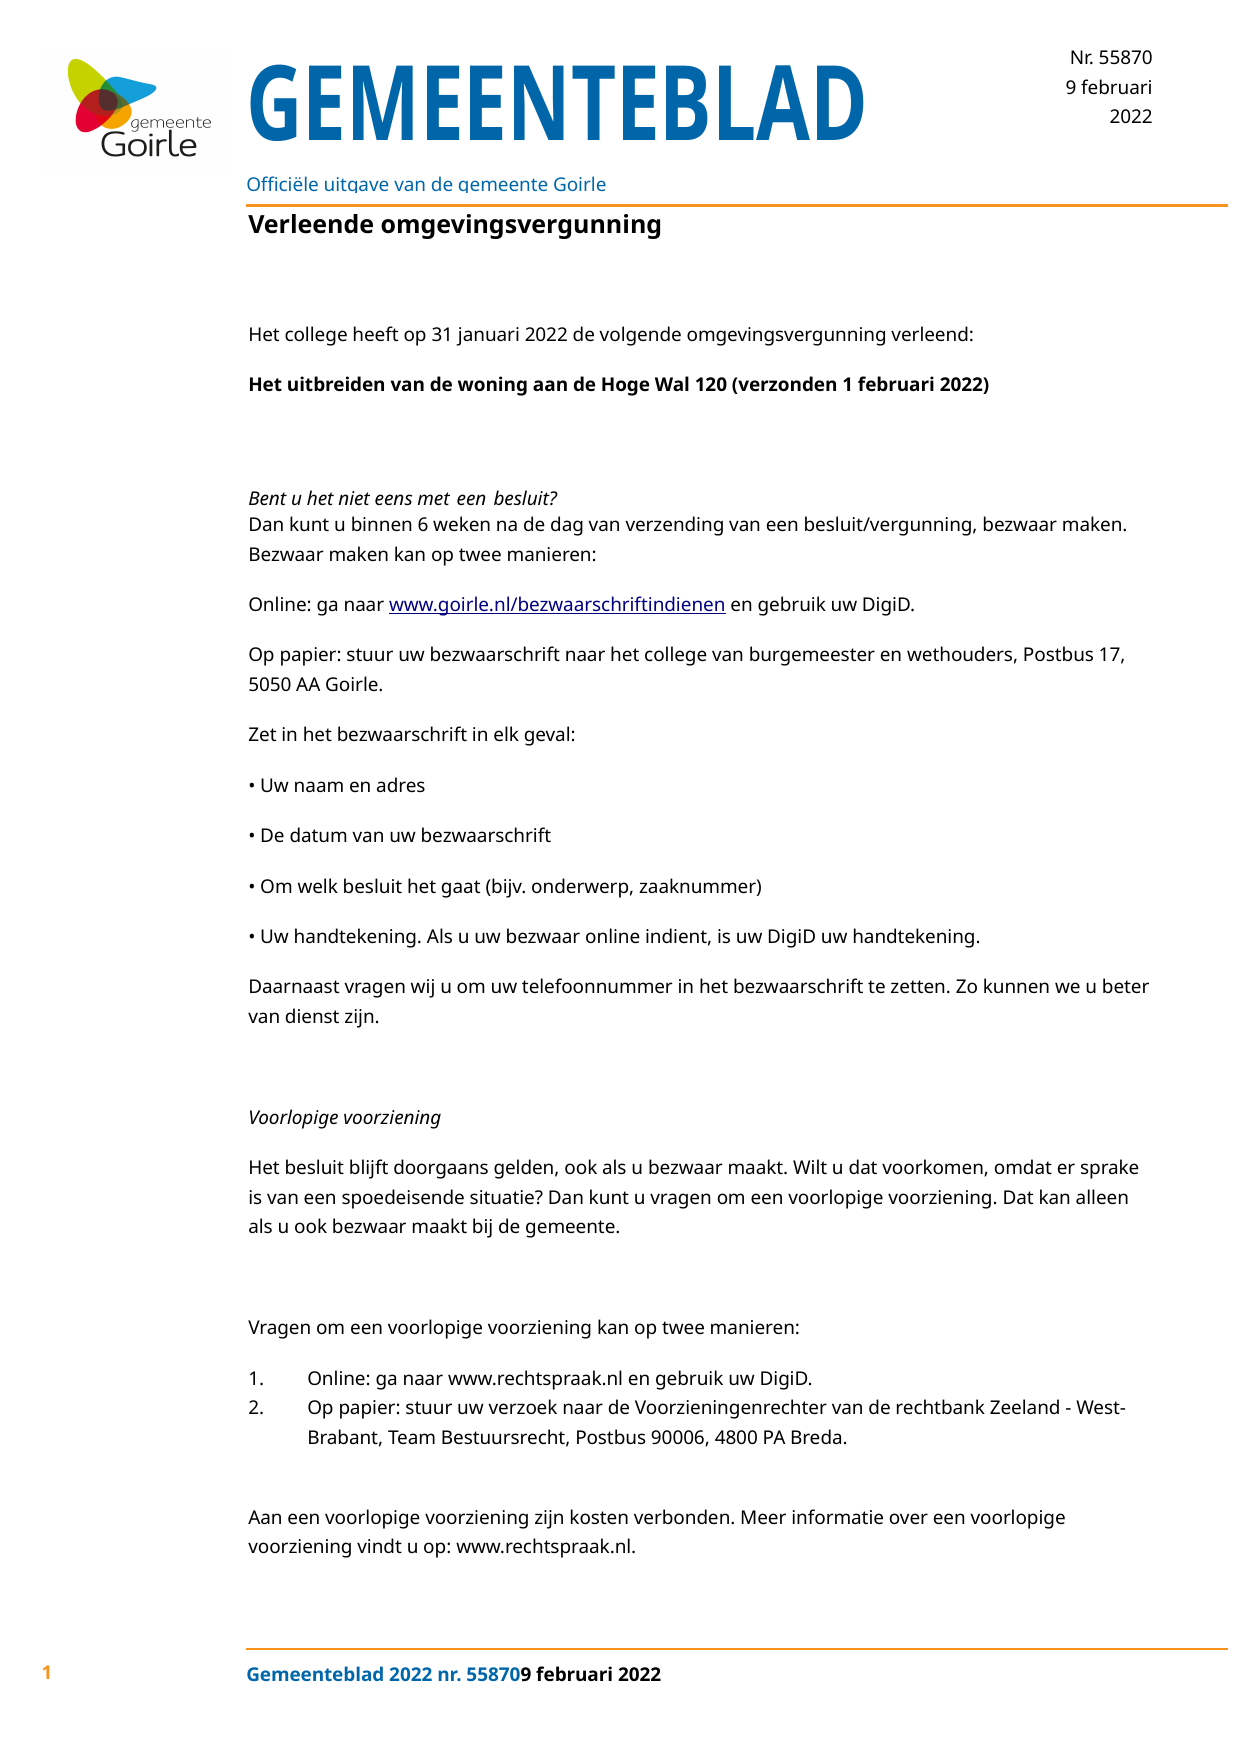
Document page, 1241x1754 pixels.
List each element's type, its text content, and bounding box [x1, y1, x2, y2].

text Dan kunt u binnen 6 weken na de dag van verzending van een besluit/vergunning, bezwaar maken. Bezwaar maken kan op twee manieren: [248, 511, 1152, 567]
list Online: ga naar www.rechtspraak.nl en gebruik uw DigiD. [248, 1365, 1152, 1391]
text Online: ga naar www.goirle.nl/bezwaarschriftindienen en gebruik uw DigiD. [248, 591, 1152, 617]
text Daarnaast vragen wij u om uw telefoonnummer in het bezwaarschrift te zetten. Zo kunnen we u beter van dienst zijn. [248, 974, 1152, 1029]
picture [41, 47, 231, 172]
text Vragen om een voorlopige voorziening kan op twee manieren: [248, 1314, 1152, 1340]
text • Om welk besluit het gaat (bijv. onderwerp, zaaknummer) [248, 873, 1152, 899]
text • Uw handtekening. Als u uw bezwaar online indient, is uw DigiD uw handtekening. [248, 923, 1152, 949]
text Aan een voorlopige voorziening zijn kosten verbonden. Meer informatie over een voorlopige voorziening vindt u op: www.rechtspraak.nl. [248, 1504, 1152, 1559]
text Voorlopige voorziening [248, 1104, 1152, 1130]
text Zet in het bezwaarschrift in elk geval: [248, 722, 1152, 747]
text Het besluit blijft doorgaans gelden, ook als u bezwaar maakt. Wilt u dat voorkomen, omdat er sprake is van een spoedeisende situatie? Dan kunt u vragen om een voorlopige voorziening. Dat kan alleen als u ook bezwaar maakt bij de gemeente. [248, 1154, 1152, 1239]
text Het uitbreiden van de woning aan de Hoge Wal 120 (verzonden 1 februari 2022) [248, 371, 1152, 397]
text Het college heeft op 31 januari 2022 de volgende omgevingsvergunning verleend: [248, 321, 1152, 346]
text Bent u het niet eens met een besluit? [248, 486, 1152, 511]
text Verleende omgevingsvergunning [248, 207, 1152, 241]
text Op papier: stuur uw bezwaarschrift naar het college van burgemeester en wethouders, Postbus 17, 5050 AA Goirle. [248, 642, 1152, 697]
text • De datum van uw bezwaarschrift [248, 822, 1152, 848]
list Op papier: stuur uw verzoek naar de Voorzieningenrechter van de rechtbank Zeeland - West-Brabant, Team Bestuursrecht, Postbus 90006, 4800 PA Breda. [248, 1394, 1152, 1450]
text • Uw naam en adres [248, 772, 1152, 798]
